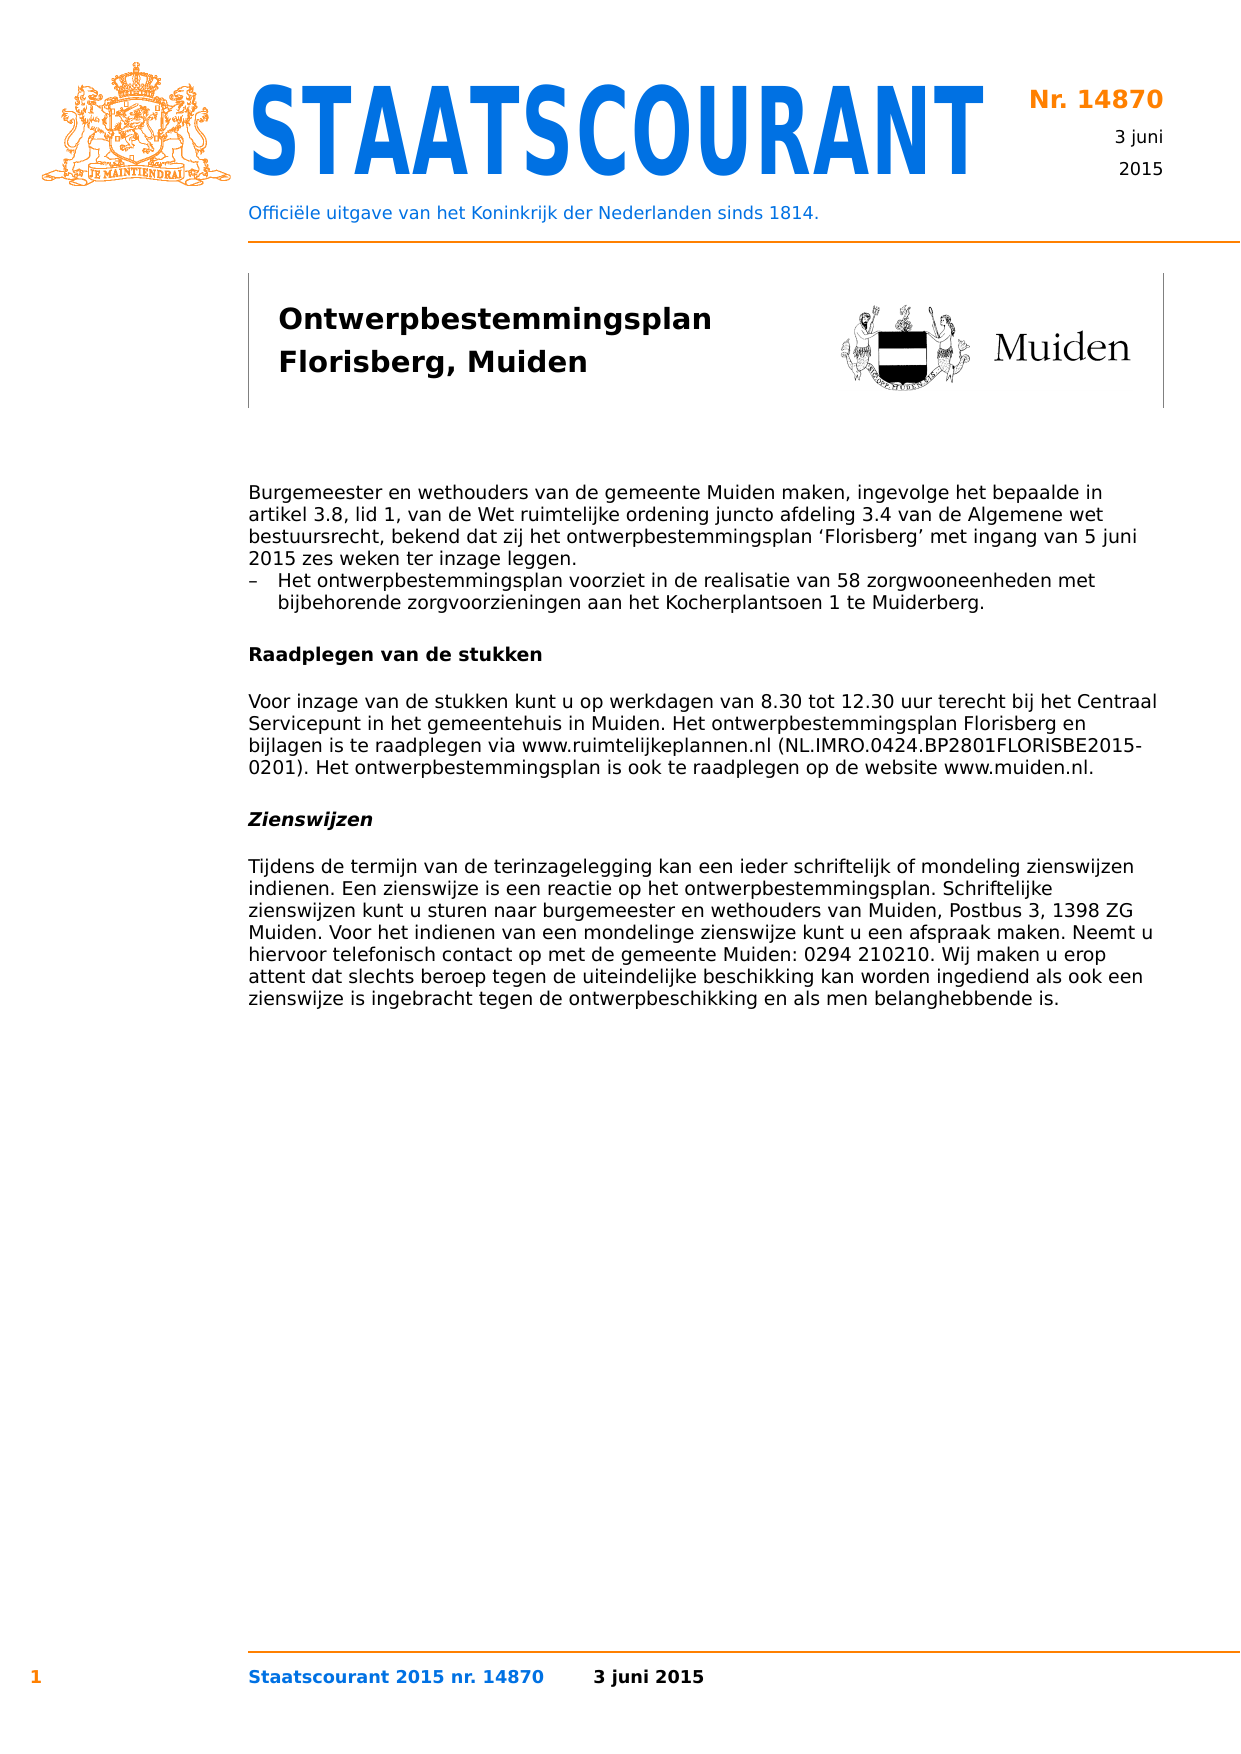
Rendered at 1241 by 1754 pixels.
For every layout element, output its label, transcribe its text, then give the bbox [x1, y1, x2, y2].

text Burgemeester en wethouders van de gemeente Muiden maken, ingevolge het bepaalde in artikel 3.8, lid 1, van de Wet ruimtelijke ordening juncto afdeling 3.4 van de Algemene wet bestuursrecht, bekend dat zij het ontwerpbestemmingsplan ‘Florisberg’ met ingang van 5 juni 2015 zes weken ter inzage leggen. [248, 482, 1163, 570]
picture [41, 62, 231, 186]
table_header [25, 62, 248, 241]
table_header Nr. 14870 [998, 62, 1240, 121]
text Voor inzage van de stukken kunt u op werkdagen van 8.30 tot 12.30 uur terecht bij het Centraal Servicepunt in het gemeentehuis in Muiden. Het ontwerpbestemmingsplan Florisberg en bijlagen is te raadplegen via www.ruimtelijkeplannen.nl (NL.IMRO.0424.BP2801FLORISBE2015-0201). Het ontwerpbestemmingsplan is ook te raadplegen op de website www.muiden.nl. [248, 691, 1163, 779]
text – Het ontwerpbestemmingsplan voorziet in de realisatie van 58 zorgwooneenheden met bijbehorende zorgvoorzieningen aan het Kocherplantsoen 1 te Muiderberg. [248, 570, 1163, 614]
text Tijdens de termijn van de terinzagelegging kan een ieder schriftelijk of mondeling zienswijzen indienen. Een zienswijze is een reactie op het ontwerpbestemmingsplan. Schriftelijke zienswijzen kunt u sturen naar burgemeester en wethouders van Muiden, Postbus 3, 1398 ZG Muiden. Voor het indienen van een mondelinge zienswijze kunt u een afspraak maken. Neemt u hiervoor telefonisch contact op met de gemeente Muiden: 0294 210210. Wij maken u erop attent dat slechts beroep tegen de uiteindelijke beschikking kan worden ingediend als ook een zienswijze is ingebracht tegen de ontwerpbeschikking en als men belanghebbende is. [248, 856, 1163, 1010]
subtitle Zienswijzen [248, 809, 1163, 831]
subtitle Raadplegen van de stukken [248, 644, 1163, 666]
table_header STAATSCOURANT [248, 62, 998, 203]
table_cell Officiële uitgave van het Koninkrijk der Nederlanden sinds 1814. [248, 203, 1240, 241]
picture [838, 302, 1134, 391]
table_cell 2015 [998, 153, 1240, 203]
table_cell 3 juni [998, 121, 1240, 153]
subtitle Ontwerpbestemmingsplan Florisberg, Muiden [249, 273, 1163, 408]
